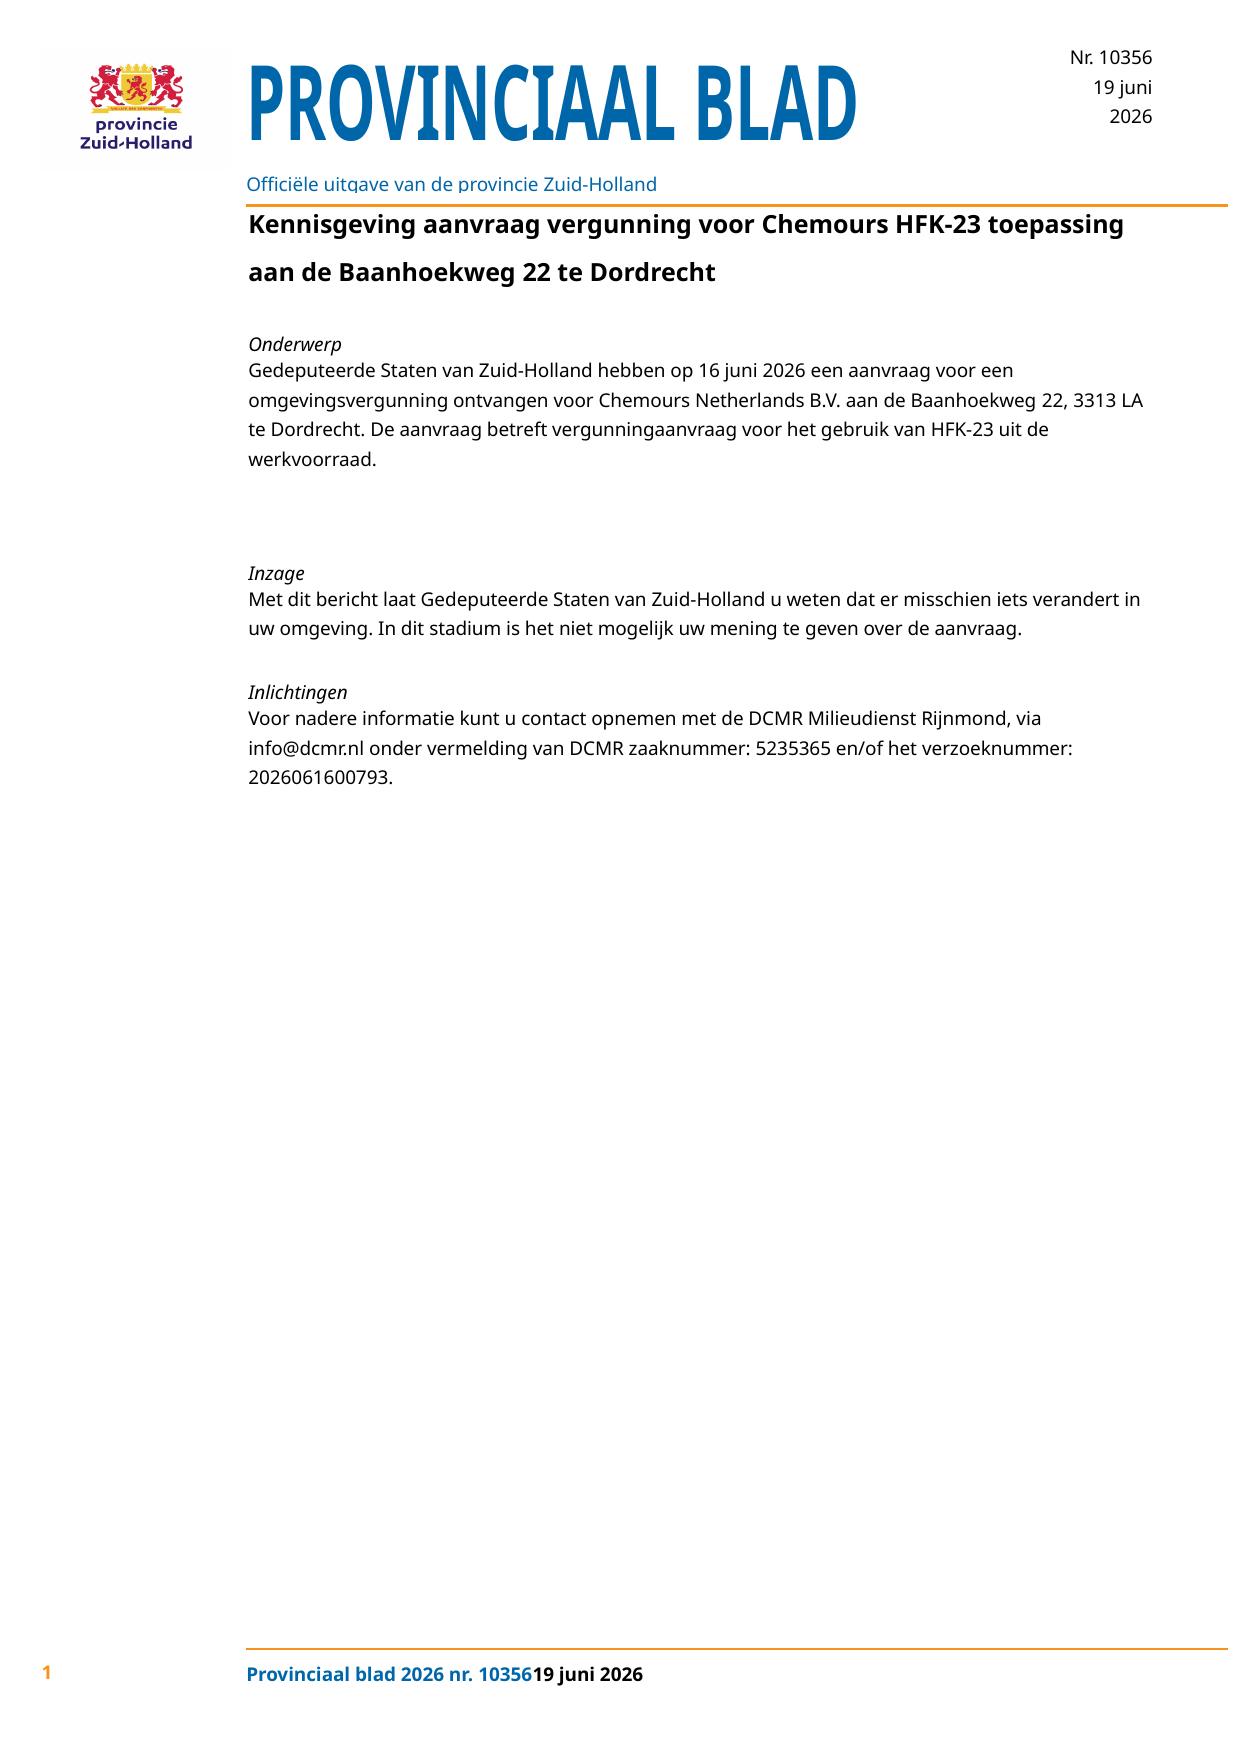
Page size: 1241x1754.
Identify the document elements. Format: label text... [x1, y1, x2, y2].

picture [41, 47, 231, 172]
text Gedeputeerde Staten van Zuid-Holland hebben op 16 juni 2026 een aanvraag voor een omgevingsvergunning ontvangen voor Chemours Netherlands B.V. aan de Baanhoekweg 22, 3313 LA te Dordrecht. De aanvraag betreft vergunningaanvraag voor het gebruik van HFK-23 uit de werkvoorraad. [248, 357, 1152, 472]
text Kennisgeving aanvraag vergunning voor Chemours HFK-23 toepassing aan de Baanhoekweg 22 te Dordrecht [248, 207, 1152, 288]
text Inlichtingen [248, 679, 1152, 705]
text Onderwerp [248, 331, 1152, 357]
text Met dit bericht laat Gedeputeerde Staten van Zuid-Holland u weten dat er misschien iets verandert in uw omgeving. In dit stadium is het niet mogelijk uw mening te geven over de aanvraag. [248, 586, 1152, 641]
text Inzage [248, 560, 1152, 586]
text Voor nadere informatie kunt u contact opnemen met de DCMR Milieudienst Rijnmond, via info@dcmr.nl onder vermelding van DCMR zaaknummer: 5235365 en/of het verzoeknummer: 2026061600793. [248, 705, 1152, 790]
